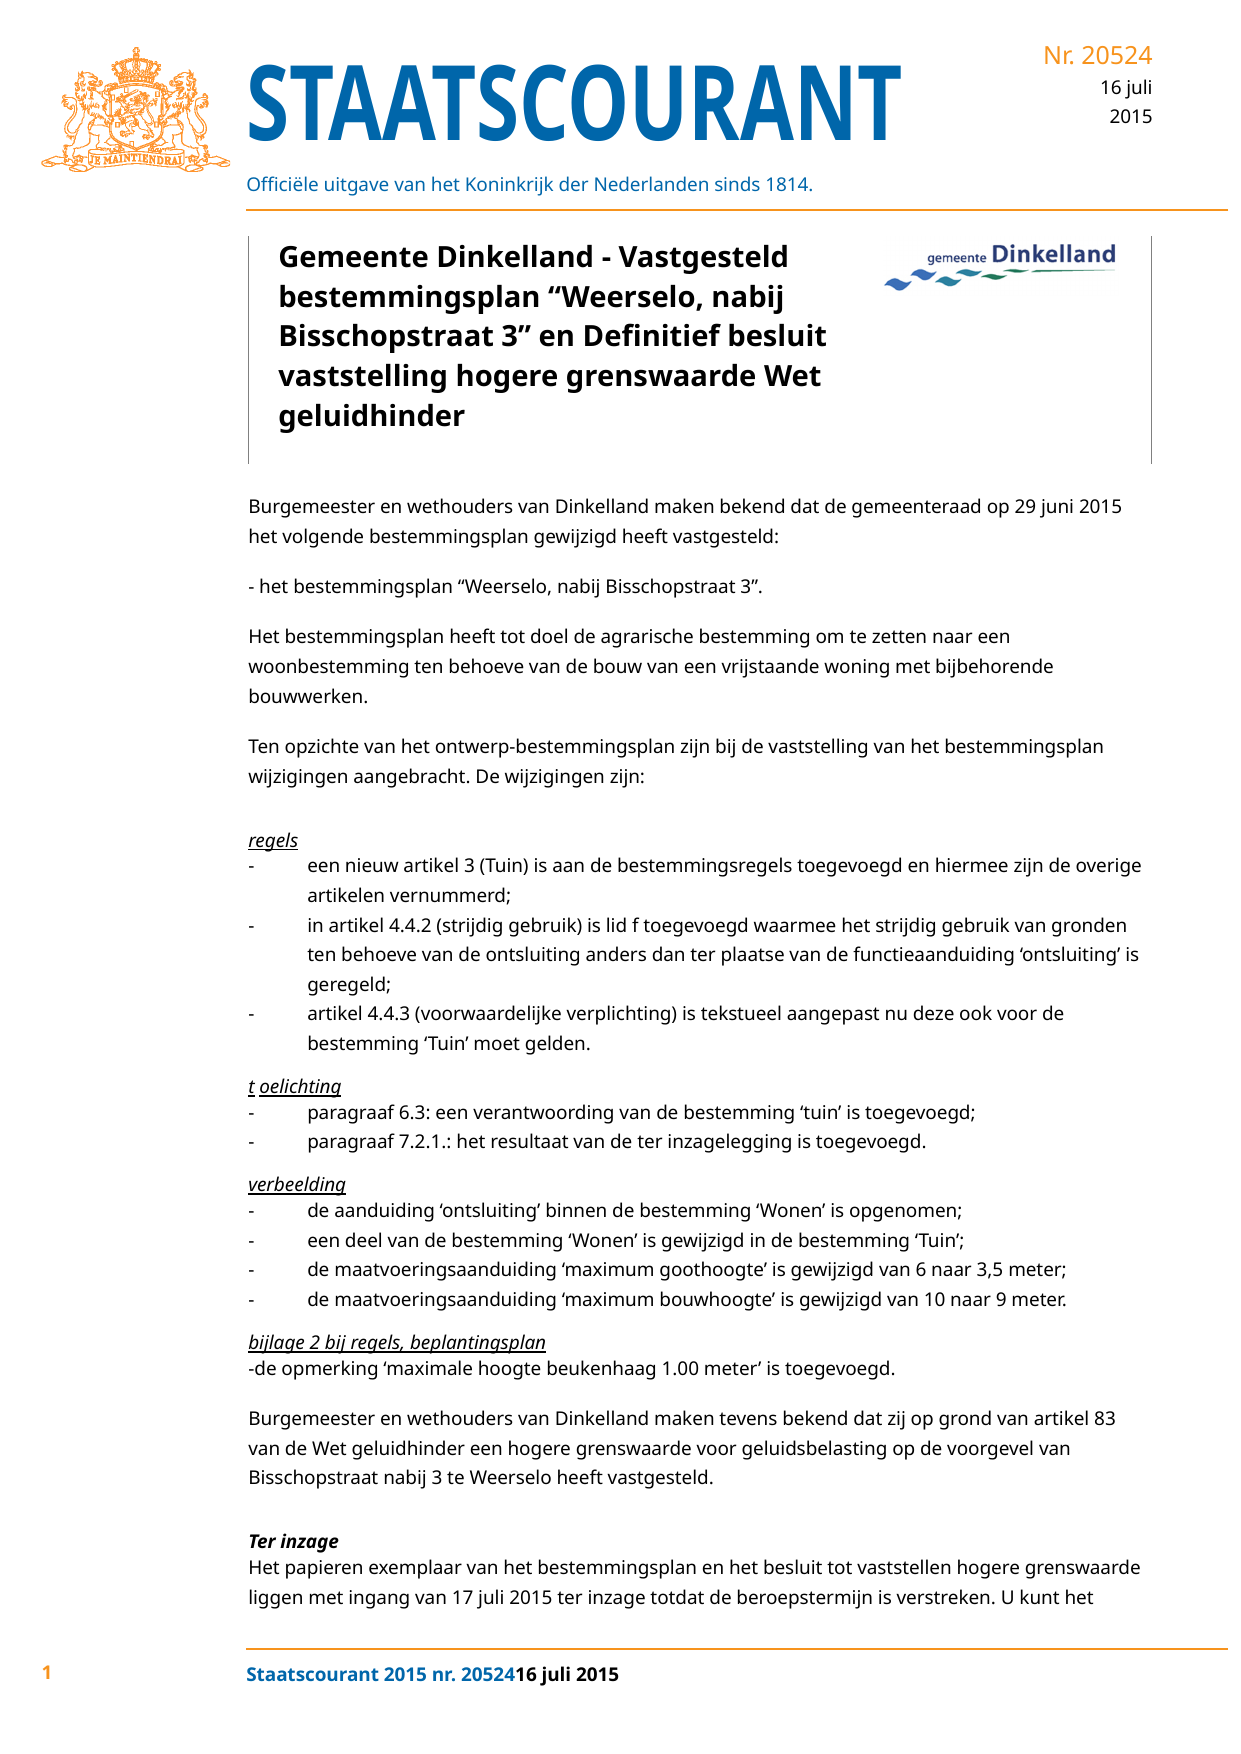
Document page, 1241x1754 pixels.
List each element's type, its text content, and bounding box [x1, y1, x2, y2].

text verbeelding [248, 1172, 1152, 1197]
list de maatvoeringsaanduiding ‘maximum goothoogte’ is gewijzigd van 6 naar 3,5 meter; [248, 1257, 1152, 1282]
text t oelichting [248, 1073, 1152, 1099]
list de maatvoeringsaanduiding ‘maximum bouwhoogte’ is gewijzigd van 10 naar 9 meter. [248, 1286, 1152, 1312]
picture [882, 236, 1119, 296]
text Het papieren exemplaar van het bestemmingsplan en het besluit tot vaststellen hogere grenswaarde liggen met ingang van 17 juli 2015 ter inzage totdat de beroepstermijn is verstreken. U kunt het [248, 1554, 1152, 1609]
list een deel van de bestemming ‘Wonen’ is gewijzigd in de bestemming ‘Tuin’; [248, 1227, 1152, 1253]
text Ter inzage [248, 1528, 1152, 1554]
list paragraaf 6.3: een verantwoording van de bestemming ‘tuin’ is toegevoegd; [248, 1099, 1152, 1125]
list paragraaf 7.2.1.: het resultaat van de ter inzagelegging is toegevoegd. [248, 1128, 1152, 1154]
text - het bestemmingsplan “Weerselo, nabij Bisschopstraat 3”. [248, 573, 1152, 599]
text Burgemeester en wethouders van Dinkelland maken bekend dat de gemeenteraad op 29 juni 2015 het volgende bestemmingsplan gewijzigd heeft vastgesteld: [248, 493, 1152, 549]
table_header [850, 236, 1151, 464]
list artikel 4.4.3 (voorwaardelijke verplichting) is tekstueel aangepast nu deze ook voor de bestemming ‘Tuin’ moet gelden. [248, 1001, 1152, 1056]
table_header Gemeente Dinkelland - Vastgesteld bestemmingsplan “Weerselo, nabij Bisschopstraat 3” en Definitief besluit vaststelling hogere grenswaarde Wet geluidhinder [249, 236, 850, 464]
text Burgemeester en wethouders van Dinkelland maken tevens bekend dat zij op grond van artikel 83 van de Wet geluidhinder een hogere grenswaarde voor geluidsbelasting op de voorgevel van Bisschopstraat nabij 3 te Weerselo heeft vastgesteld. [248, 1405, 1152, 1490]
picture [41, 47, 231, 172]
text -de opmerking ‘maximale hoogte beukenhaag 1.00 meter’ is toegevoegd. [248, 1355, 1152, 1381]
list in artikel 4.4.2 (strijdig gebruik) is lid f toegevoegd waarmee het strijdig gebruik van gronden ten behoeve van de ontsluiting anders dan ter plaatse van de functieaanduiding ‘ontsluiting’ is geregeld; [248, 912, 1152, 997]
list de aanduiding ‘ontsluiting’ binnen de bestemming ‘Wonen’ is opgenomen; [248, 1197, 1152, 1223]
text Het bestemmingsplan heeft tot doel de agrarische bestemming om te zetten naar een woonbestemming ten behoeve van de bouw van een vrijstaande woning met bijbehorende bouwwerken. [248, 624, 1152, 709]
text regels [248, 827, 1152, 853]
text bijlage 2 bij regels, beplantingsplan [248, 1329, 1152, 1355]
list een nieuw artikel 3 (Tuin) is aan de bestemmingsregels toegevoegd en hiermee zijn de overige artikelen vernummerd; [248, 853, 1152, 908]
text Ten opzichte van het ontwerp-bestemmingsplan zijn bij de vaststelling van het bestemmingsplan wijzigingen aangebracht. De wijzigingen zijn: [248, 733, 1152, 789]
